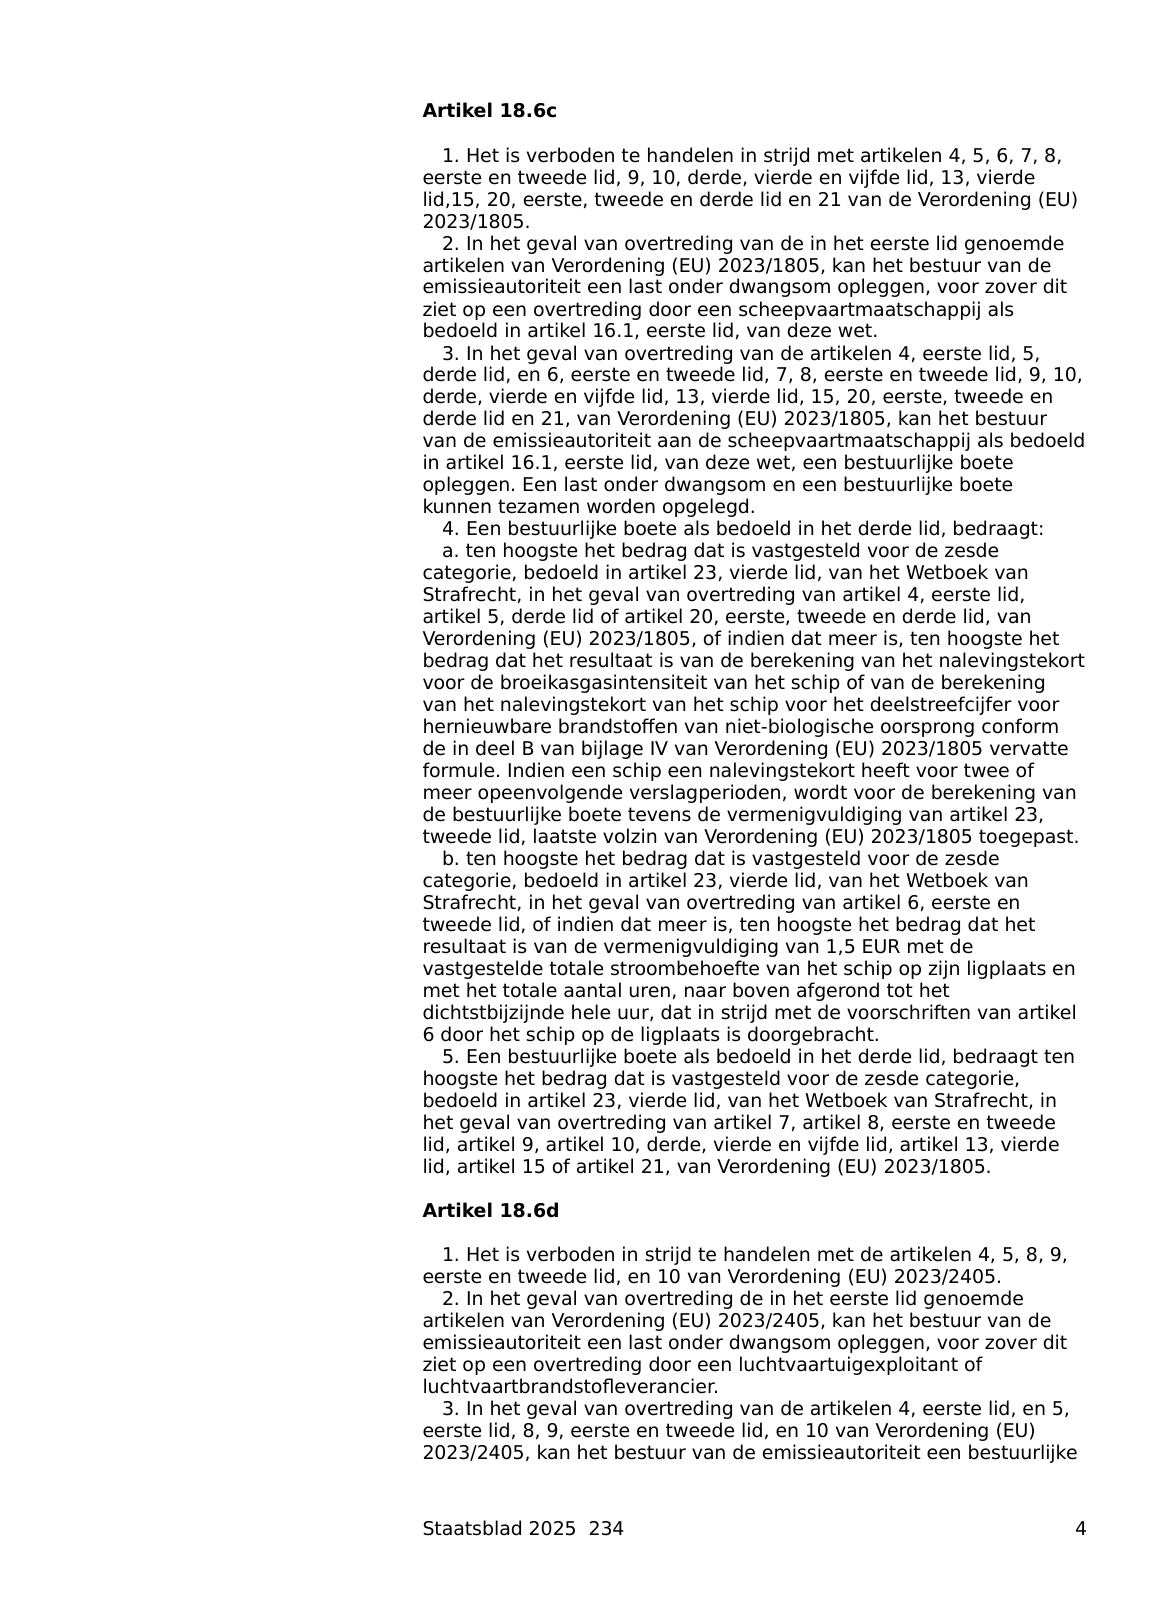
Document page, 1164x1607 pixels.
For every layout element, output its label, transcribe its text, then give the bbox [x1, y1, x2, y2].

text a. ten hoogste het bedrag dat is vastgesteld voor de zesde categorie, bedoeld in artikel 23, vierde lid, van het Wetboek van Strafrecht, in het geval van overtreding van artikel 4, eerste lid, artikel 5, derde lid of artikel 20, eerste, tweede en derde lid, van Verordening (EU) 2023/1805, of indien dat meer is, ten hoogste het bedrag dat het resultaat is van de berekening van het nalevingstekort voor de broeikasgasintensiteit van het schip of van de berekening van het nalevingstekort van het schip voor het deelstreefcijfer voor hernieuwbare brandstoffen van niet-biologische oorsprong conform de in deel B van bijlage IV van Verordening (EU) 2023/1805 vervatte formule. Indien een schip een nalevingstekort heeft voor twee of meer opeenvolgende verslagperioden, wordt voor de berekening van de bestuurlijke boete tevens de vermenigvuldiging van artikel 23, tweede lid, laatste volzin van Verordening (EU) 2023/1805 toegepast. [422, 540, 1087, 848]
text 3. In het geval van overtreding van de artikelen 4, eerste lid, 5, derde lid, en 6, eerste en tweede lid, 7, 8, eerste en tweede lid, 9, 10, derde, vierde en vijfde lid, 13, vierde lid, 15, 20, eerste, tweede en derde lid en 21, van Verordening (EU) 2023/1805, kan het bestuur van de emissieautoriteit aan de scheepvaartmaatschappij als bedoeld in artikel 16.1, eerste lid, van deze wet, een bestuurlijke boete opleggen. Een last onder dwangsom en een bestuurlijke boete kunnen tezamen worden opgelegd. [422, 342, 1087, 518]
subtitle Artikel 18.6c [422, 100, 1087, 122]
text b. ten hoogste het bedrag dat is vastgesteld voor de zesde categorie, bedoeld in artikel 23, vierde lid, van het Wetboek van Strafrecht, in het geval van overtreding van artikel 6, eerste en tweede lid, of indien dat meer is, ten hoogste het bedrag dat het resultaat is van de vermenigvuldiging van 1,5 EUR met de vastgestelde totale stroombehoefte van het schip op zijn ligplaats en met het totale aantal uren, naar boven afgerond tot het dichtstbijzijnde hele uur, dat in strijd met de voorschriften van artikel 6 door het schip op de ligplaats is doorgebracht. [422, 848, 1087, 1046]
text 1. Het is verboden in strijd te handelen met de artikelen 4, 5, 8, 9, eerste en tweede lid, en 10 van Verordening (EU) 2023/2405. [422, 1244, 1087, 1288]
text 1. Het is verboden te handelen in strijd met artikelen 4, 5, 6, 7, 8, eerste en tweede lid, 9, 10, derde, vierde en vijfde lid, 13, vierde lid,15, 20, eerste, tweede en derde lid en 21 van de Verordening (EU) 2023/1805. [422, 144, 1087, 232]
subtitle Artikel 18.6d [422, 1200, 1087, 1222]
text 2. In het geval van overtreding de in het eerste lid genoemde artikelen van Verordening (EU) 2023/2405, kan het bestuur van de emissieautoriteit een last onder dwangsom opleggen, voor zover dit ziet op een overtreding door een luchtvaartuigexploitant of luchtvaartbrandstofleverancier. [422, 1288, 1087, 1398]
text 4. Een bestuurlijke boete als bedoeld in het derde lid, bedraagt: [422, 518, 1087, 540]
text 3. In het geval van overtreding van de artikelen 4, eerste lid, en 5, eerste lid, 8, 9, eerste en tweede lid, en 10 van Verordening (EU) 2023/2405, kan het bestuur van de emissieautoriteit een bestuurlijke [422, 1398, 1087, 1464]
text 5. Een bestuurlijke boete als bedoeld in het derde lid, bedraagt ten hoogste het bedrag dat is vastgesteld voor de zesde categorie, bedoeld in artikel 23, vierde lid, van het Wetboek van Strafrecht, in het geval van overtreding van artikel 7, artikel 8, eerste en tweede lid, artikel 9, artikel 10, derde, vierde en vijfde lid, artikel 13, vierde lid, artikel 15 of artikel 21, van Verordening (EU) 2023/1805. [422, 1046, 1087, 1178]
text 2. In het geval van overtreding van de in het eerste lid genoemde artikelen van Verordening (EU) 2023/1805, kan het bestuur van de emissieautoriteit een last onder dwangsom opleggen, voor zover dit ziet op een overtreding door een scheepvaartmaatschappij als bedoeld in artikel 16.1, eerste lid, van deze wet. [422, 232, 1087, 342]
